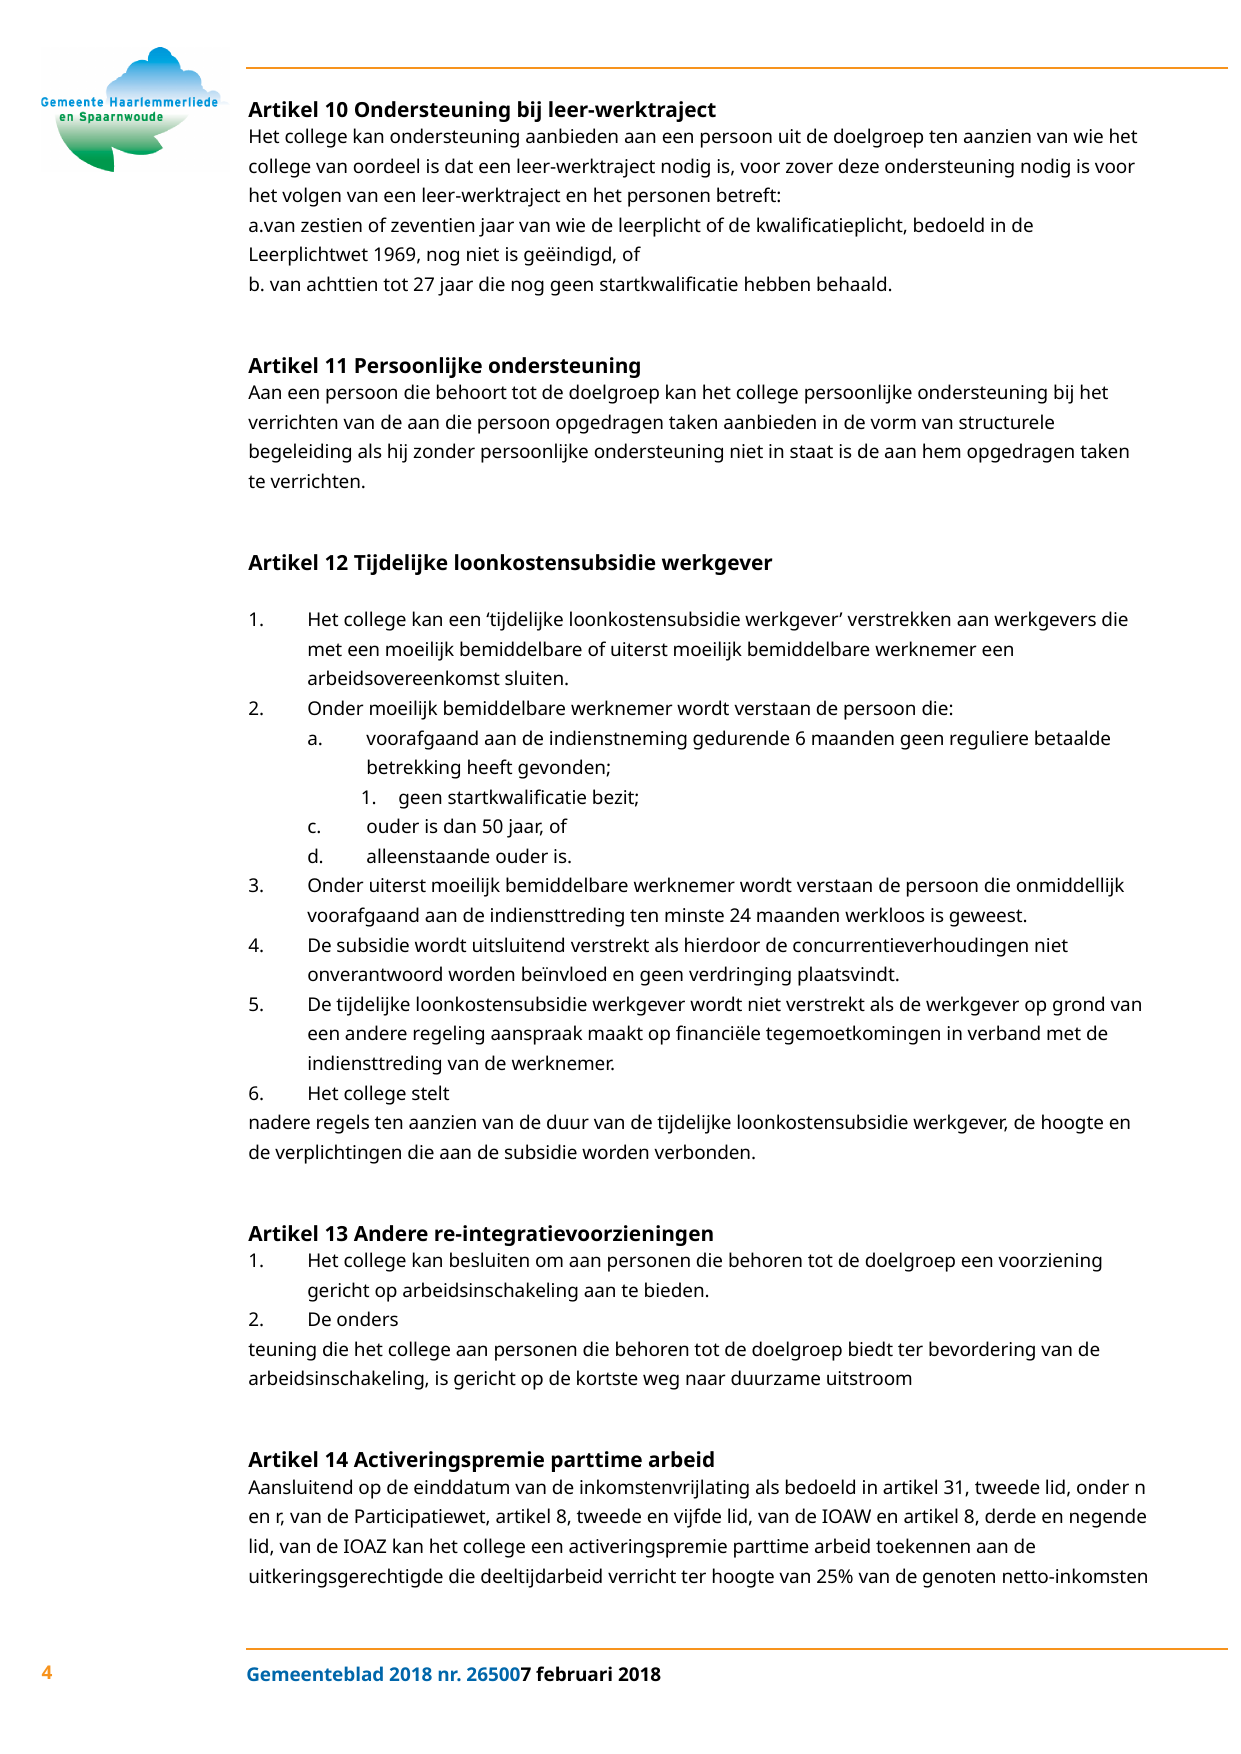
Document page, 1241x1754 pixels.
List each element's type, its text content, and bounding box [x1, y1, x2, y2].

list Onder moeilijk bemiddelbare werknemer wordt verstaan de persoon die: [248, 695, 1152, 721]
text Artikel 11 Persoonlijke ondersteuning [248, 351, 1152, 379]
text a.van zestien of zeventien jaar van wie de leerplicht of de kwalificatieplicht, bedoeld in de Leerplichtwet 1969, nog niet is geëindigd, of [248, 212, 1152, 267]
text Artikel 12 Tijdelijke loonkostensubsidie werkgever [248, 548, 1152, 577]
list De onders [248, 1306, 1152, 1332]
list alleenstaande ouder is. [307, 843, 1152, 869]
text b. van achttien tot 27 jaar die nog geen startkwalificatie hebben behaald. [248, 271, 1152, 297]
text Artikel 13 Andere re-integratievoorzieningen [248, 1219, 1152, 1247]
list Het college stelt [248, 1080, 1152, 1105]
text nadere regels ten aanzien van de duur van de tijdelijke loonkostensubsidie werkgever, de hoogte en de verplichtingen die aan de subsidie worden verbonden. [248, 1109, 1152, 1164]
list geen startkwalificatie bezit; [361, 784, 1152, 809]
text teuning die het college aan personen die behoren tot de doelgroep biedt ter bevordering van de arbeidsinschakeling, is gericht op de kortste weg naar duurzame uitstroom [248, 1336, 1152, 1391]
list De tijdelijke loonkostensubsidie werkgever wordt niet verstrekt als de werkgever op grond van een andere regeling aanspraak maakt op financiële tegemoetkomingen in verband met de indiensttreding van de werknemer. [248, 991, 1152, 1076]
list voorafgaand aan de indienstneming gedurende 6 maanden geen reguliere betaalde betrekking heeft gevonden; [307, 725, 1152, 780]
picture [41, 47, 231, 172]
text Het college kan ondersteuning aanbieden aan een persoon uit de doelgroep ten aanzien van wie het college van oordeel is dat een leer-werktraject nodig is, voor zover deze ondersteuning nodig is voor het volgen van een leer-werktraject en het personen betreft: [248, 123, 1152, 208]
text Aansluitend op de einddatum van de inkomstenvrijlating als bedoeld in artikel 31, tweede lid, onder n en r, van de Participatiewet, artikel 8, tweede en vijfde lid, van de IOAW en artikel 8, derde en negende lid, van de IOAZ kan het college een activeringspremie parttime arbeid toekennen aan de uitkeringsgerechtigde die deeltijdarbeid verricht ter hoogte van 25% van de genoten netto-inkomsten [248, 1474, 1152, 1588]
text Artikel 10 Ondersteuning bij leer-werktraject [248, 95, 1152, 123]
list Het college kan besluiten om aan personen die behoren tot de doelgroep een voorziening gericht op arbeidsinschakeling aan te bieden. [248, 1247, 1152, 1303]
list De subsidie wordt uitsluitend verstrekt als hierdoor de concurrentieverhoudingen niet onverantwoord worden beïnvloed en geen verdringing plaatsvindt. [248, 932, 1152, 987]
list Het college kan een ‘tijdelijke loonkostensubsidie werkgever’ verstrekken aan werkgevers die met een moeilijk bemiddelbare of uiterst moeilijk bemiddelbare werknemer een arbeidsovereenkomst sluiten. [248, 606, 1152, 691]
text Artikel 14 Activeringspremie parttime arbeid [248, 1446, 1152, 1474]
text Aan een persoon die behoort tot de doelgroep kan het college persoonlijke ondersteuning bij het verrichten van de aan die persoon opgedragen taken aanbieden in de vorm van structurele begeleiding als hij zonder persoonlijke ondersteuning niet in staat is de aan hem opgedragen taken te verrichten. [248, 379, 1152, 494]
list Onder uiterst moeilijk bemiddelbare werknemer wordt verstaan de persoon die onmiddellijk voorafgaand aan de indiensttreding ten minste 24 maanden werkloos is geweest. [248, 873, 1152, 928]
list ouder is dan 50 jaar, of [307, 813, 1152, 839]
